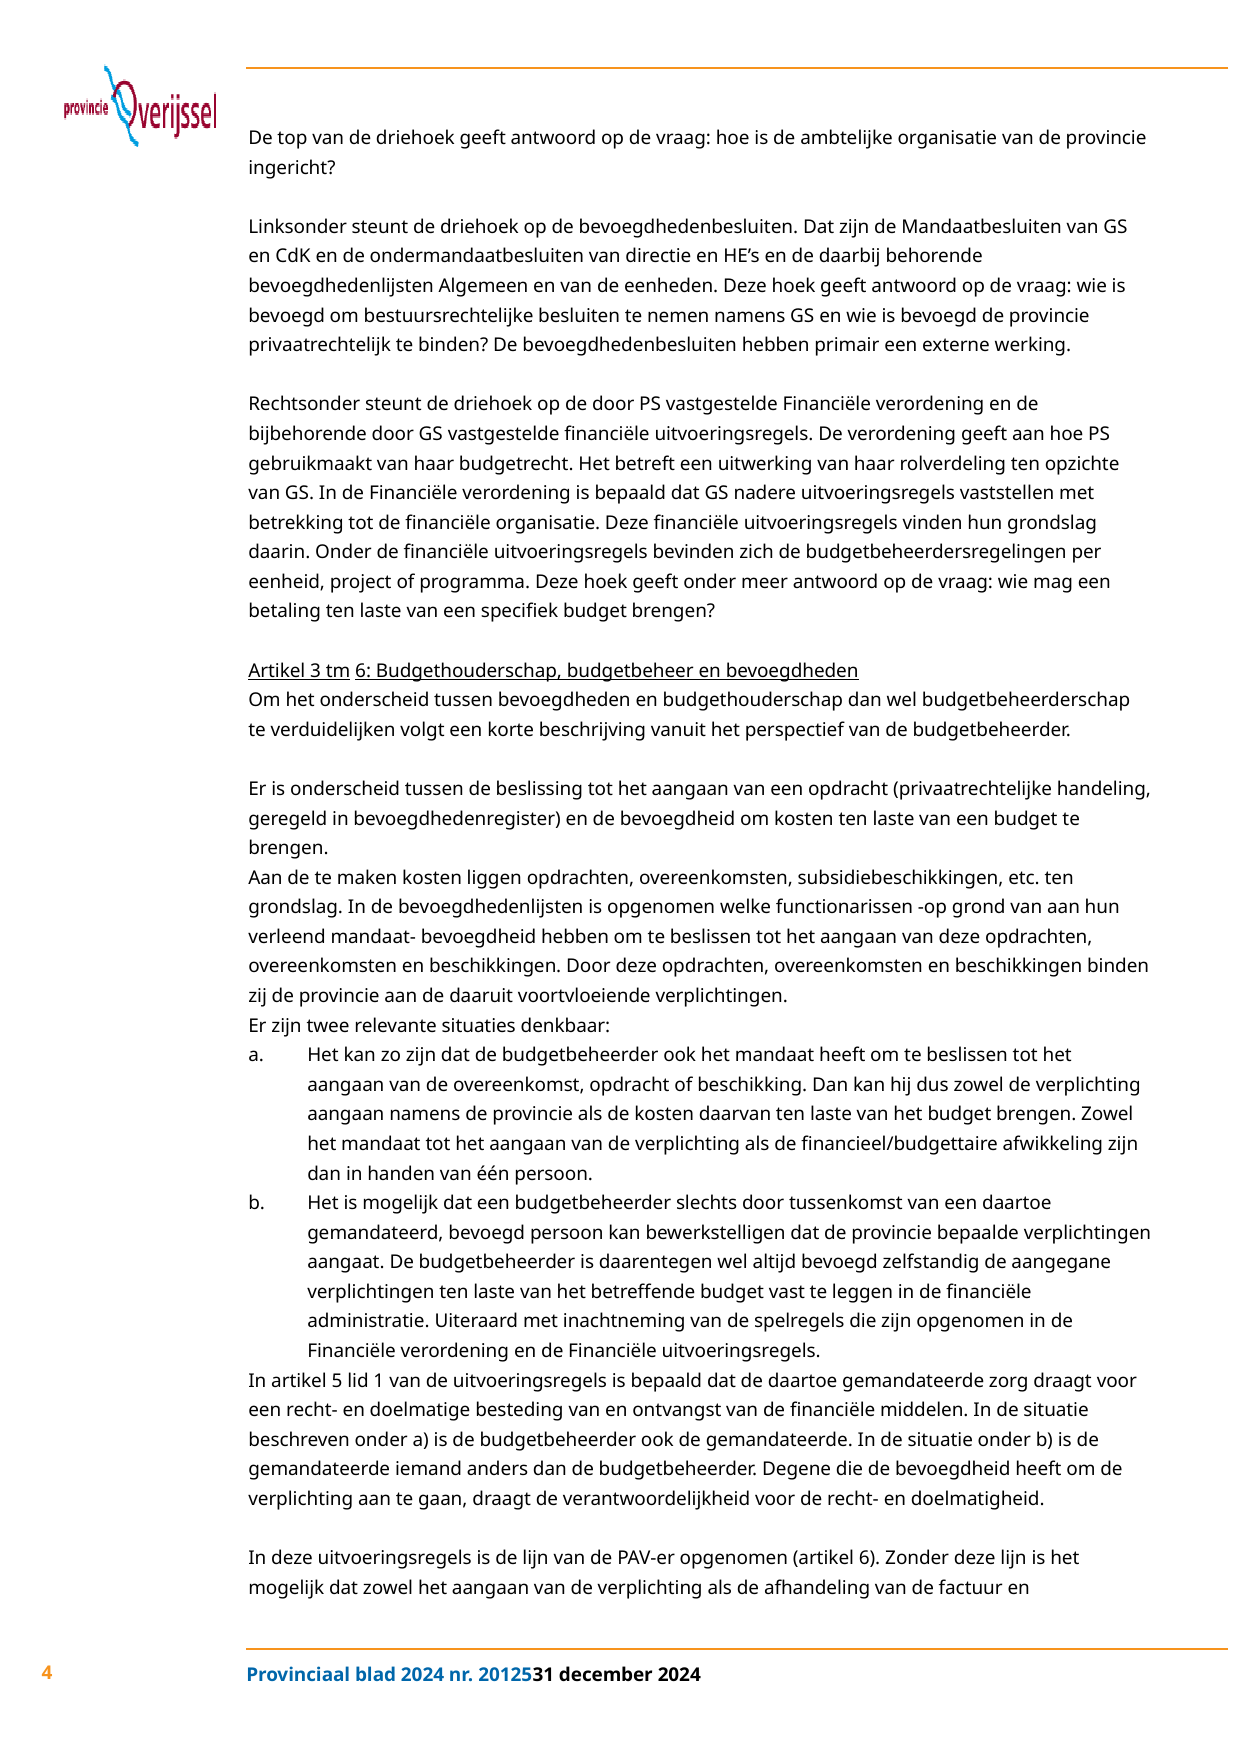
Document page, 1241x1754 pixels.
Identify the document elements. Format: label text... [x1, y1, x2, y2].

text Er is onderscheid tussen de beslissing tot het aangaan van een opdracht (privaatrechtelijke handeling, geregeld in bevoegdhedenregister) en de bevoegdheid om kosten ten laste van een budget te brengen. [248, 775, 1152, 860]
text Er zijn twee relevante situaties denkbaar: [248, 1012, 1152, 1038]
text In deze uitvoeringsregels is de lijn van de PAV-er opgenomen (artikel 6). Zonder deze lijn is het mogelijk dat zowel het aangaan van de verplichting als de afhandeling van de factuur en [248, 1544, 1152, 1600]
text In artikel 5 lid 1 van de uitvoeringsregels is bepaald dat de daartoe gemandateerde zorg draagt voor een recht- en doelmatige besteding van en ontvangst van de financiële middelen. In de situatie beschreven onder a) is de budgetbeheerder ook de gemandateerde. In de situatie onder b) is de gemandateerde iemand anders dan de budgetbeheerder. Degene die de bevoegdheid heeft om de verplichting aan te gaan, draagt de verantwoordelijkheid voor de recht- en doelmatigheid. [248, 1367, 1152, 1511]
text Aan de te maken kosten liggen opdrachten, overeenkomsten, subsidiebeschikkingen, etc. ten grondslag. In de bevoegdhedenlijsten is opgenomen welke functionarissen -op grond van aan hun verleend mandaat- bevoegdheid hebben om te beslissen tot het aangaan van deze opdrachten, overeenkomsten en beschikkingen. Door deze opdrachten, overeenkomsten en beschikkingen binden zij de provincie aan de daaruit voortvloeiende verplichtingen. [248, 864, 1152, 1008]
text Artikel 3 tm 6: Budgethouderschap, budgetbeheer en bevoegdheden [248, 657, 1152, 683]
text De top van de driehoek geeft antwoord op de vraag: hoe is de ambtelijke organisatie van de provincie ingericht? [248, 124, 1152, 180]
text Linksonder steunt de driehoek op de bevoegdhedenbesluiten. Dat zijn de Mandaatbesluiten van GS en CdK en de ondermandaatbesluiten van directie en HE’s en de daarbij behorende bevoegdhedenlijsten Algemeen en van de eenheden. Deze hoek geeft antwoord op de vraag: wie is bevoegd om bestuursrechtelijke besluiten te nemen namens GS en wie is bevoegd de provincie privaatrechtelijk te binden? De bevoegdhedenbesluiten hebben primair een externe werking. [248, 213, 1152, 357]
text Rechtsonder steunt de driehoek op de door PS vastgestelde Financiële verordening en de bijbehorende door GS vastgestelde financiële uitvoeringsregels. De verordening geeft aan hoe PS gebruikmaakt van haar budgetrecht. Het betreft een uitwerking van haar rolverdeling ten opzichte van GS. In de Financiële verordening is bepaald dat GS nadere uitvoeringsregels vaststellen met betrekking tot de financiële organisatie. Deze financiële uitvoeringsregels vinden hun grondslag daarin. Onder de financiële uitvoeringsregels bevinden zich de budgetbeheerdersregelingen per eenheid, project of programma. Deze hoek geeft onder meer antwoord op de vraag: wie mag een betaling ten laste van een specifiek budget brengen? [248, 391, 1152, 623]
text Om het onderscheid tussen bevoegdheden en budgethouderschap dan wel budgetbeheerderschap te verduidelijken volgt een korte beschrijving vanuit het perspectief van de budgetbeheerder. [248, 686, 1152, 742]
list Het is mogelijk dat een budgetbeheerder slechts door tussenkomst van een daartoe gemandateerd, bevoegd persoon kan bewerkstelligen dat de provincie bepaalde verplichtingen aangaat. De budgetbeheerder is daarentegen wel altijd bevoegd zelfstandig de aangegane verplichtingen ten laste van het betreffende budget vast te leggen in de financiële administratie. Uiteraard met inachtneming van de spelregels die zijn opgenomen in de Financiële verordening en de Financiële uitvoeringsregels. [248, 1189, 1152, 1363]
picture [41, 47, 231, 172]
list Het kan zo zijn dat de budgetbeheerder ook het mandaat heeft om te beslissen tot het aangaan van de overeenkomst, opdracht of beschikking. Dan kan hij dus zowel de verplichting aangaan namens de provincie als de kosten daarvan ten laste van het budget brengen. Zowel het mandaat tot het aangaan van de verplichting als de financieel/budgettaire afwikkeling zijn dan in handen van één persoon. [248, 1041, 1152, 1186]
